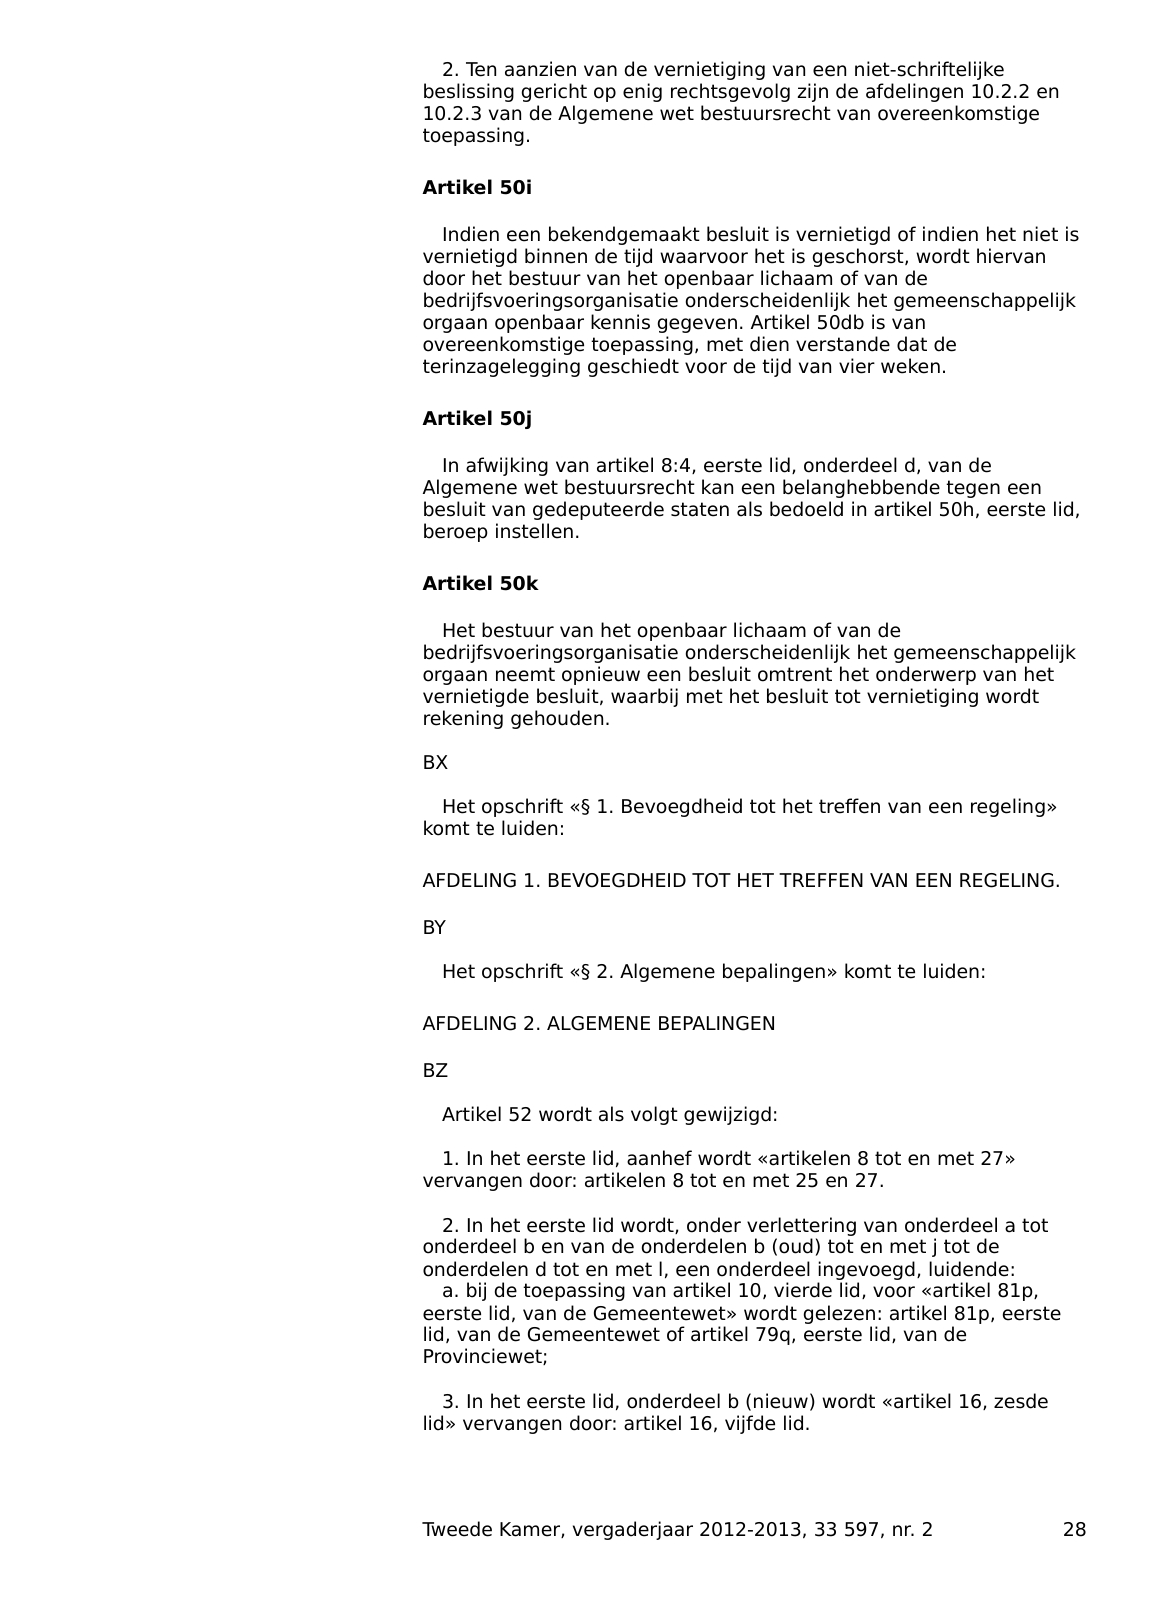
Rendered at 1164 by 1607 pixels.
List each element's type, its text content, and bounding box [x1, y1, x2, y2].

text Indien een bekendgemaakt besluit is vernietigd of indien het niet is vernietigd binnen de tijd waarvoor het is geschorst, wordt hiervan door het bestuur van het openbaar lichaam of van de bedrijfsvoeringsorganisatie onderscheidenlijk het gemeenschappelijk orgaan openbaar kennis gegeven. Artikel 50db is van overeenkomstige toepassing, met dien verstande dat de terinzagelegging geschiedt voor de tijd van vier weken. [422, 224, 1087, 378]
text BZ [422, 1060, 1087, 1082]
text BX [422, 752, 1087, 774]
text Het bestuur van het openbaar lichaam of van de bedrijfsvoeringsorganisatie onderscheidenlijk het gemeenschappelijk orgaan neemt opnieuw een besluit omtrent het onderwerp van het vernietigde besluit, waarbij met het besluit tot vernietiging wordt rekening gehouden. [422, 620, 1087, 729]
subtitle Artikel 50j [422, 408, 1087, 430]
subtitle AFDELING 2. ALGEMENE BEPALINGEN [422, 1013, 1087, 1035]
text 2. Ten aanzien van de vernietiging van een niet-schriftelijke beslissing gericht op enig rechtsgevolg zijn de afdelingen 10.2.2 en 10.2.3 van de Algemene wet bestuursrecht van overeenkomstige toepassing. [422, 59, 1087, 147]
subtitle AFDELING 1. BEVOEGDHEID TOT HET TREFFEN VAN EEN REGELING. [422, 870, 1087, 892]
text Artikel 52 wordt als volgt gewijzigd: [422, 1104, 1087, 1126]
subtitle Artikel 50i [422, 177, 1087, 199]
text Het opschrift «§ 2. Algemene bepalingen» komt te luiden: [422, 961, 1087, 983]
text 3. In het eerste lid, onderdeel b (nieuw) wordt «artikel 16, zesde lid» vervangen door: artikel 16, vijfde lid. [422, 1391, 1087, 1434]
text Het opschrift «§ 1. Bevoegdheid tot het treffen van een regeling» komt te luiden: [422, 796, 1087, 840]
text 2. In het eerste lid wordt, onder verlettering van onderdeel a tot onderdeel b en van de onderdelen b (oud) tot en met j tot de onderdelen d tot en met l, een onderdeel ingevoegd, luidende: [422, 1214, 1087, 1280]
subtitle Artikel 50k [422, 573, 1087, 595]
text BY [422, 917, 1087, 939]
text 1. In het eerste lid, aanhef wordt «artikelen 8 tot en met 27» vervangen door: artikelen 8 tot en met 25 en 27. [422, 1148, 1087, 1192]
text In afwijking van artikel 8:4, eerste lid, onderdeel d, van de Algemene wet bestuursrecht kan een belanghebbende tegen een besluit van gedeputeerde staten als bedoeld in artikel 50h, eerste lid, beroep instellen. [422, 455, 1087, 543]
text a. bij de toepassing van artikel 10, vierde lid, voor «artikel 81p, eerste lid, van de Gemeentewet» wordt gelezen: artikel 81p, eerste lid, van de Gemeentewet of artikel 79q, eerste lid, van de Provinciewet; [422, 1280, 1087, 1368]
